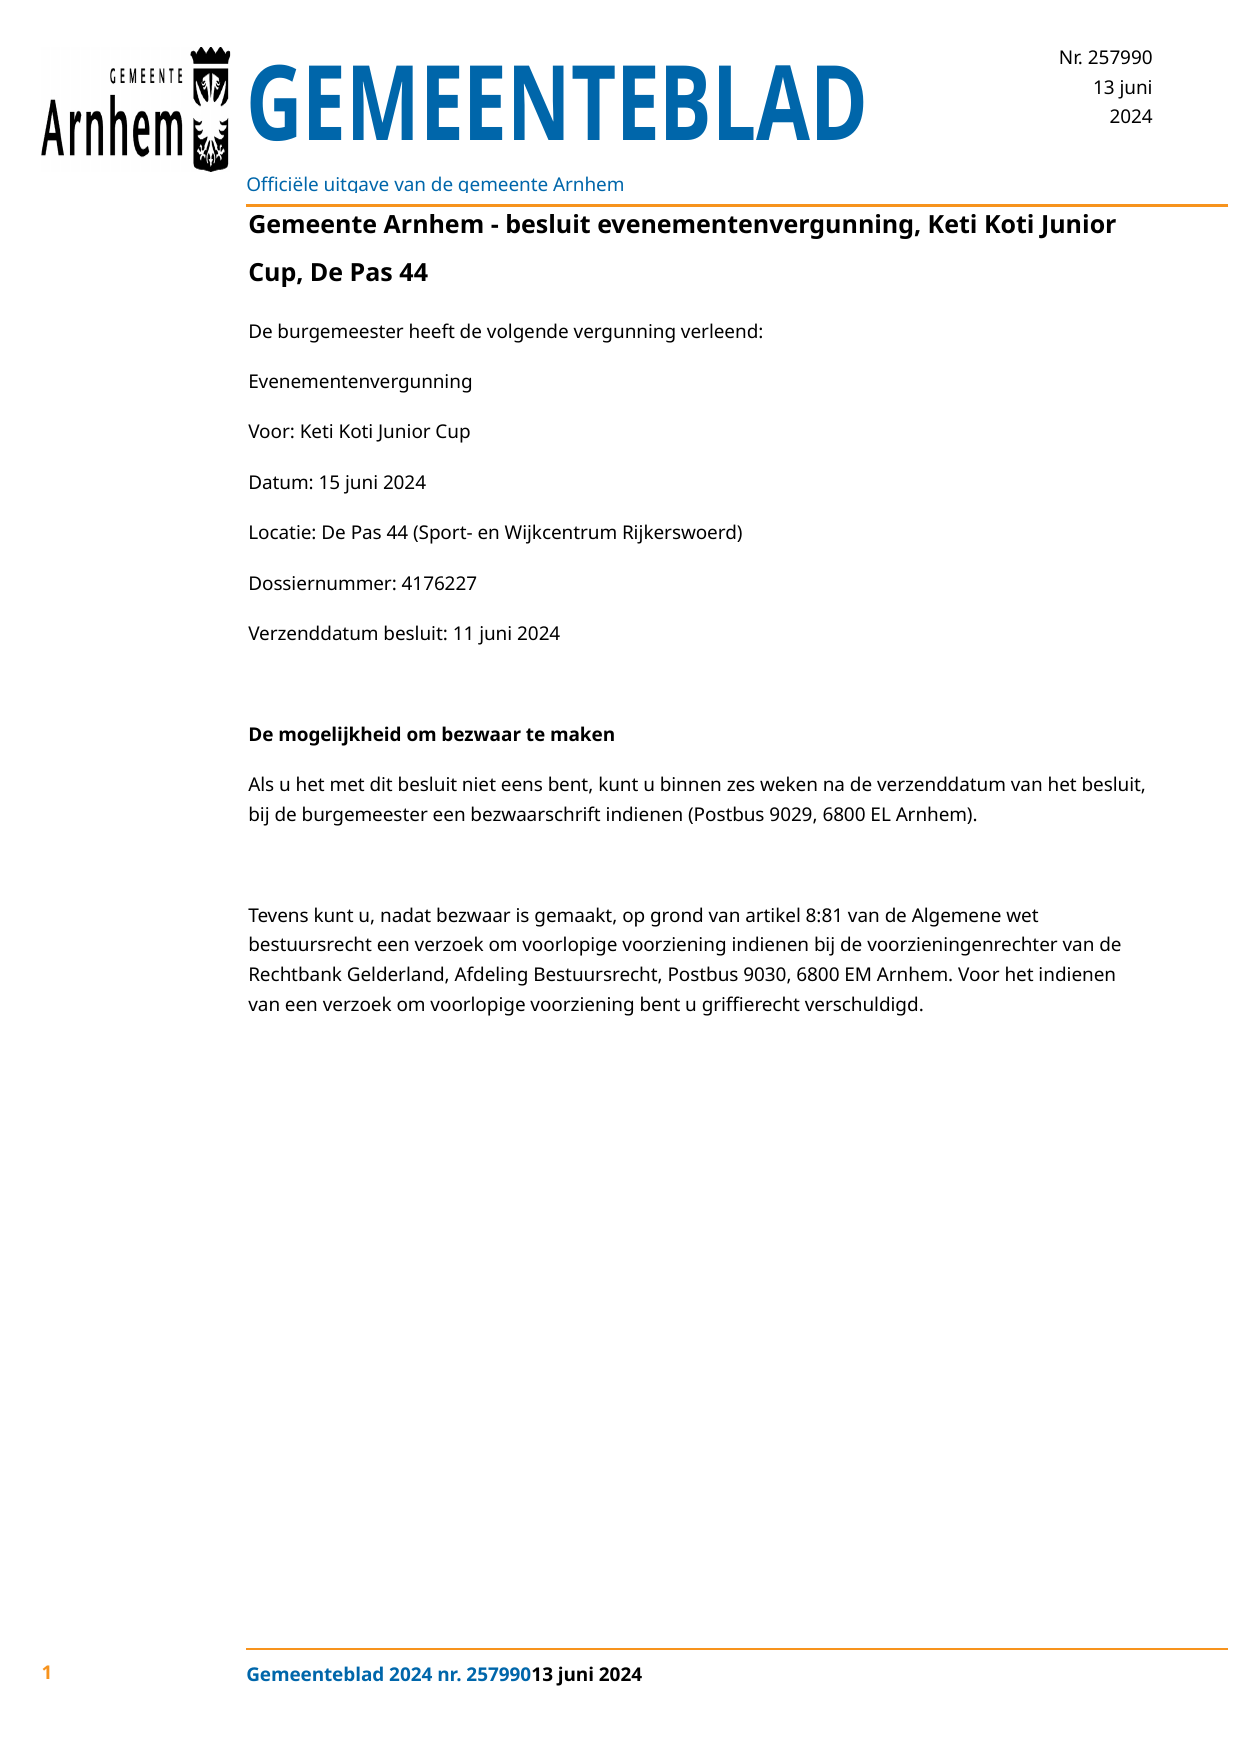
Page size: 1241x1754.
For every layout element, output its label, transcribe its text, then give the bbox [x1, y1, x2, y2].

text Locatie: De Pas 44 (Sport- en Wijkcentrum Rijkerswoerd) [248, 519, 1152, 545]
text Voor: Keti Koti Junior Cup [248, 419, 1152, 444]
text Gemeente Arnhem - besluit evenementenvergunning, Keti Koti Junior Cup, De Pas 44 [248, 207, 1152, 288]
text Dossiernummer: 4176227 [248, 570, 1152, 596]
picture [41, 47, 231, 172]
text De burgemeester heeft de volgende vergunning verleend: [248, 318, 1152, 344]
text Tevens kunt u, nadat bezwaar is gemaakt, op grond van artikel 8:81 van de Algemene wet bestuursrecht een verzoek om voorlopige voorziening indienen bij de voorzieningenrechter van de Rechtbank Gelderland, Afdeling Bestuursrecht, Postbus 9030, 6800 EM Arnhem. Voor het indienen van een verzoek om voorlopige voorziening bent u griffierecht verschuldigd. [248, 902, 1152, 1017]
text Verzenddatum besluit: 11 juni 2024 [248, 620, 1152, 646]
text De mogelijkheid om bezwaar te maken [248, 721, 1152, 747]
text Als u het met dit besluit niet eens bent, kunt u binnen zes weken na de verzenddatum van het besluit, bij de burgemeester een bezwaarschrift indienen (Postbus 9029, 6800 EL Arnhem). [248, 772, 1152, 827]
text Datum: 15 juni 2024 [248, 469, 1152, 495]
text Evenementenvergunning [248, 368, 1152, 394]
